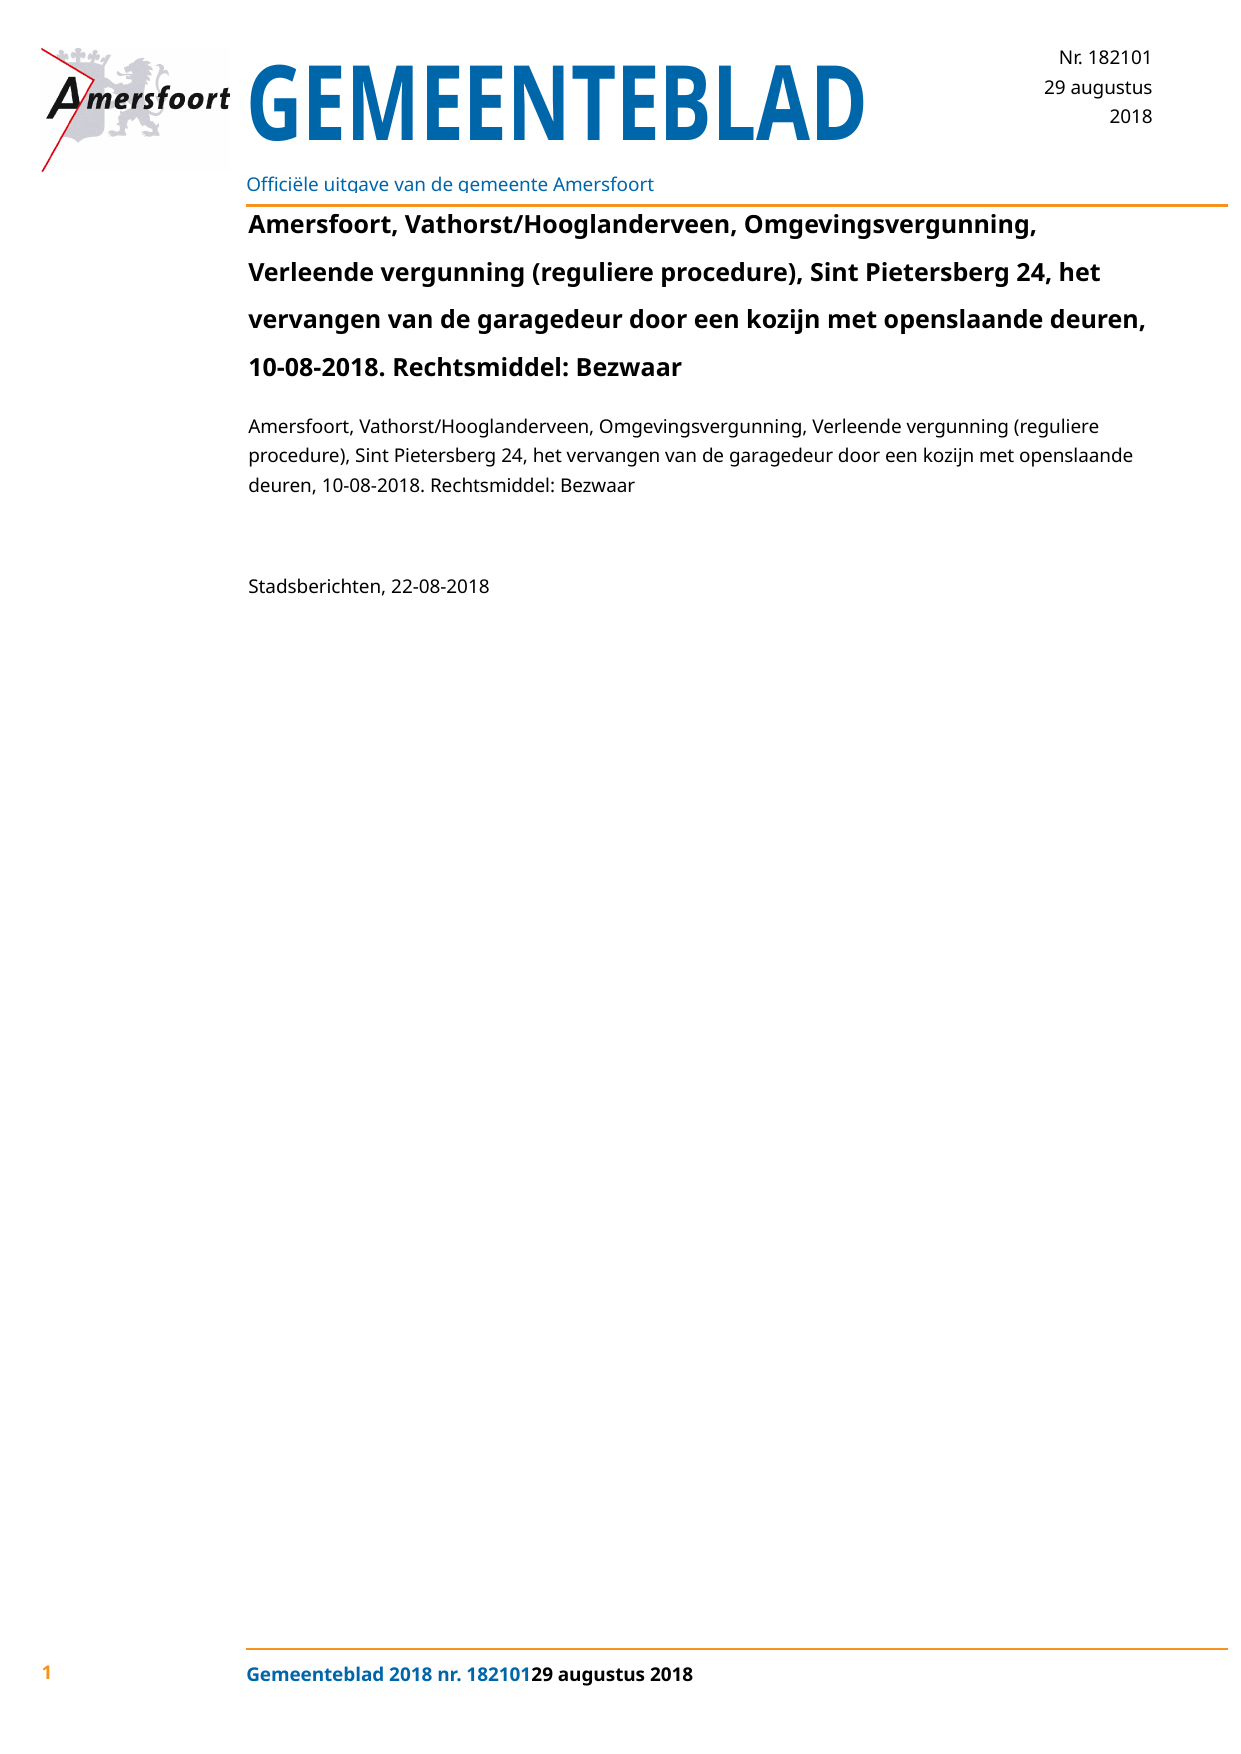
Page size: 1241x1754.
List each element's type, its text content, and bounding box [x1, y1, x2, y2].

text Stadsberichten, 22-08-2018 [248, 573, 1152, 599]
picture [41, 47, 231, 172]
text Amersfoort, Vathorst/Hooglanderveen, Omgevingsvergunning, Verleende vergunning (reguliere procedure), Sint Pietersberg 24, het vervangen van de garagedeur door een kozijn met openslaande deuren, 10-08-2018. Rechtsmiddel: Bezwaar [248, 207, 1152, 384]
text Amersfoort, Vathorst/Hooglanderveen, Omgevingsvergunning, Verleende vergunning (reguliere procedure), Sint Pietersberg 24, het vervangen van de garagedeur door een kozijn met openslaande deuren, 10-08-2018. Rechtsmiddel: Bezwaar [248, 413, 1152, 498]
